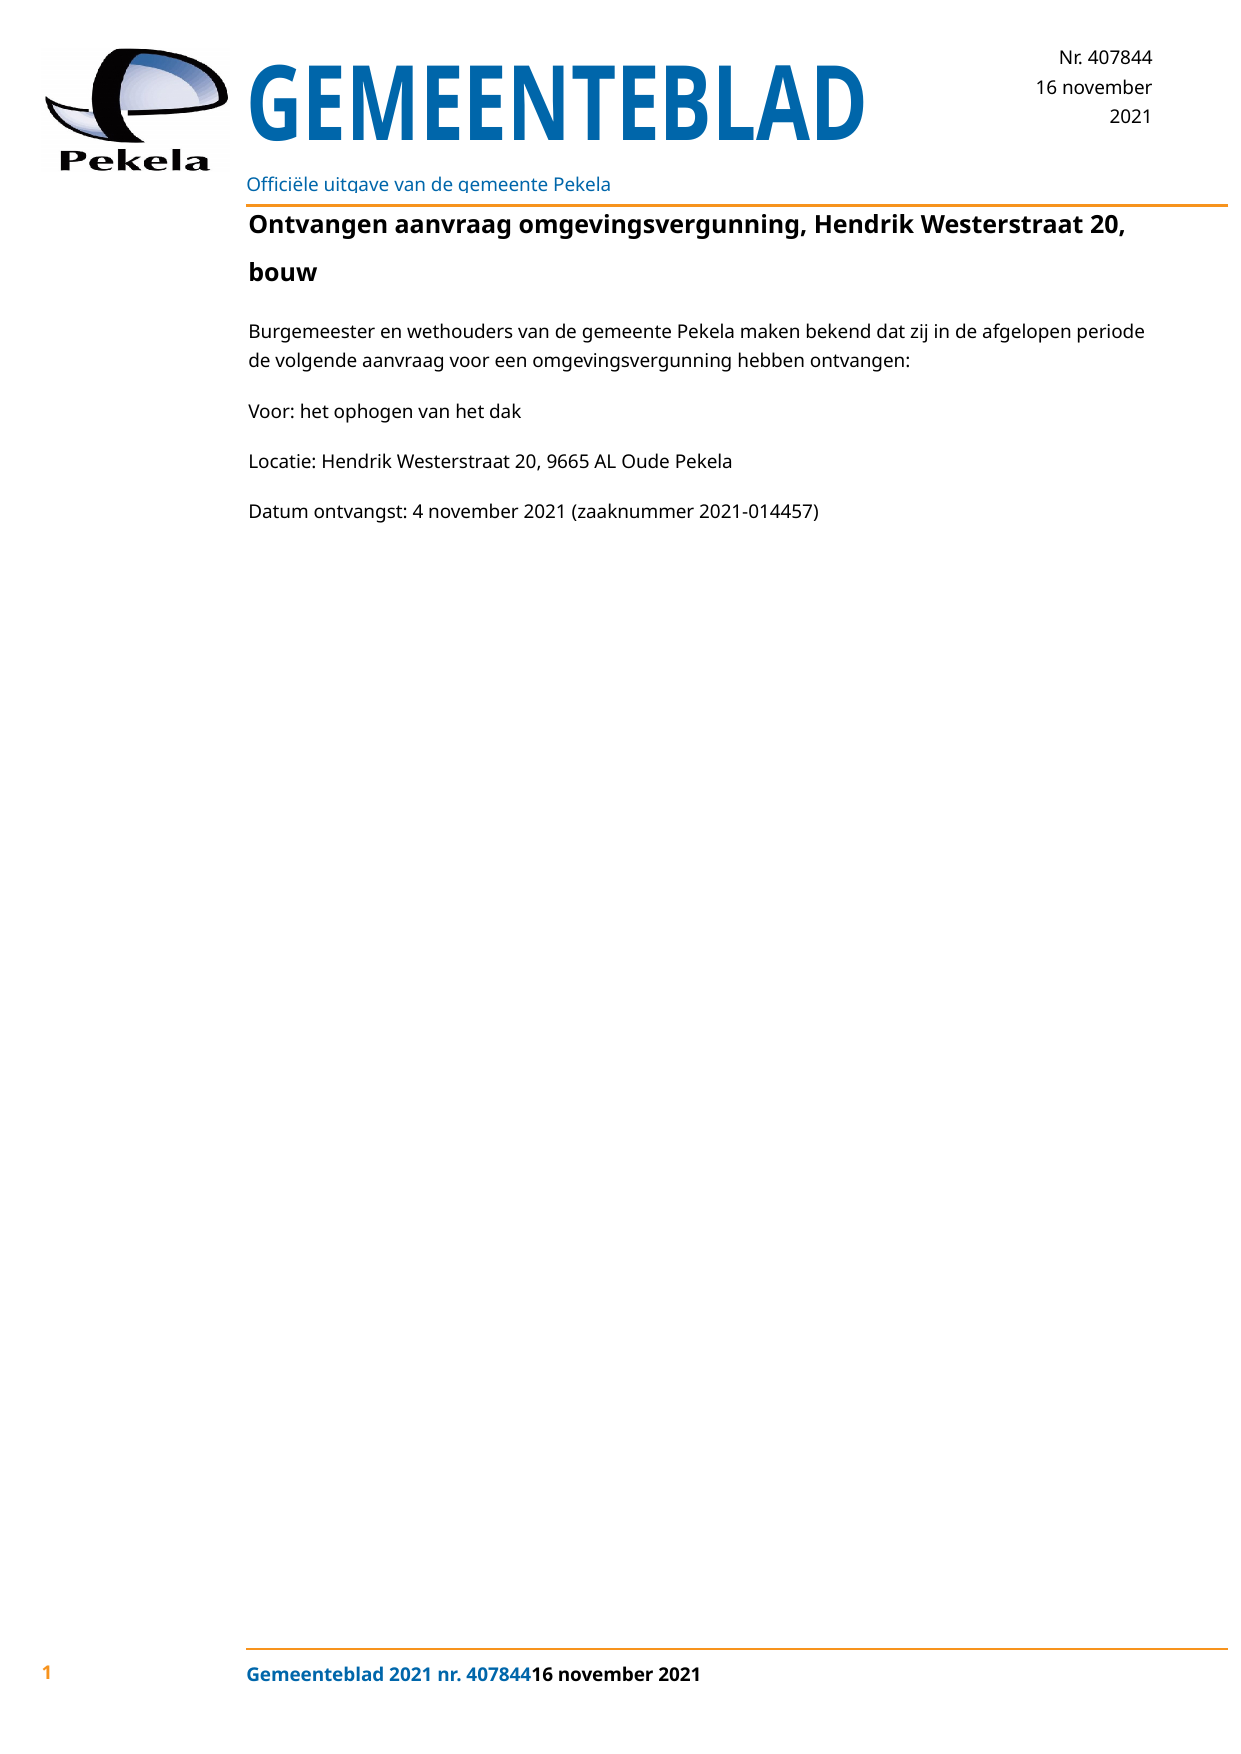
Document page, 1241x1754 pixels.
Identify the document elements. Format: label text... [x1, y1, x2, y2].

text Burgemeester en wethouders van de gemeente Pekela maken bekend dat zij in de afgelopen periode de volgende aanvraag voor een omgevingsvergunning hebben ontvangen: [248, 318, 1152, 373]
text Ontvangen aanvraag omgevingsvergunning, Hendrik Westerstraat 20, bouw [248, 207, 1152, 288]
picture [41, 47, 231, 172]
text Datum ontvangst: 4 november 2021 (zaaknummer 2021-014457) [248, 499, 1152, 524]
text Locatie: Hendrik Westerstraat 20, 9665 AL Oude Pekela [248, 448, 1152, 474]
text Voor: het ophogen van het dak [248, 398, 1152, 424]
